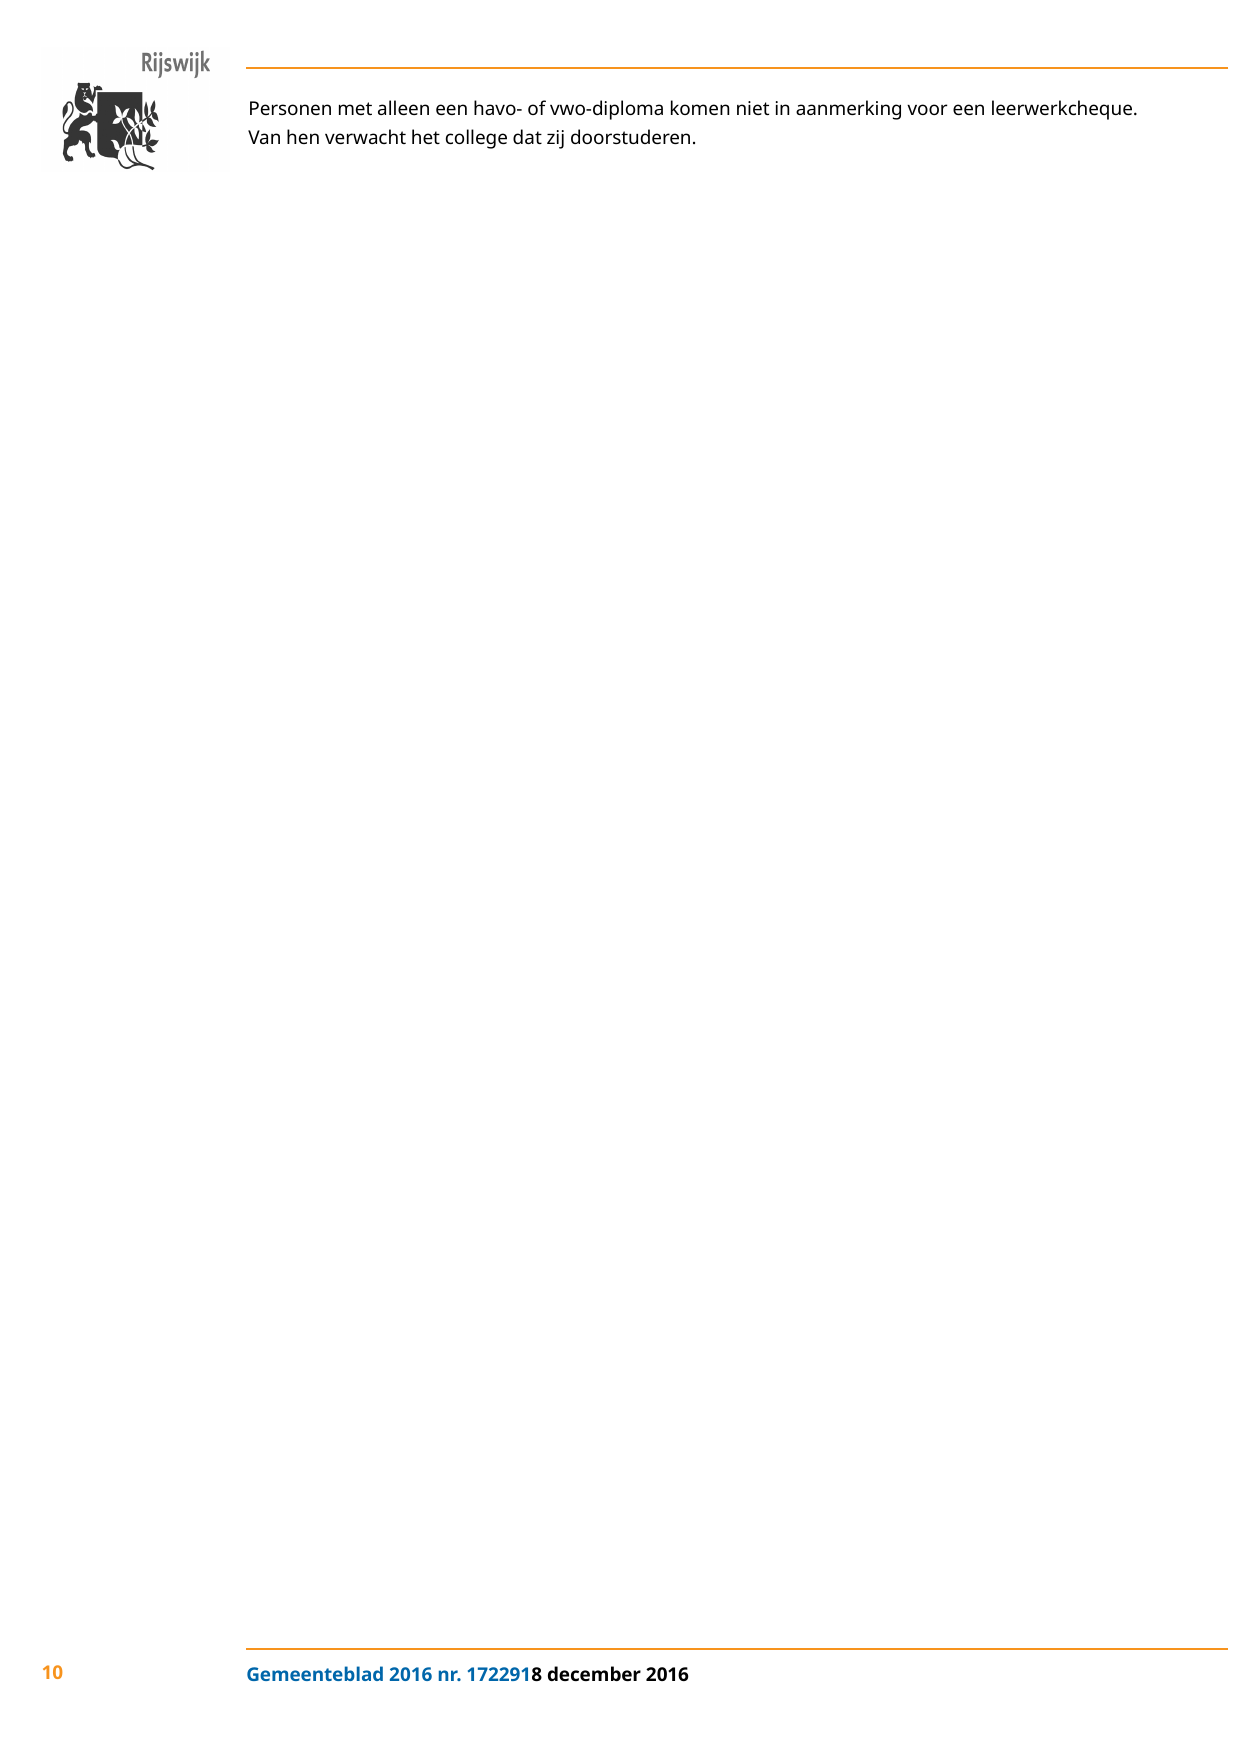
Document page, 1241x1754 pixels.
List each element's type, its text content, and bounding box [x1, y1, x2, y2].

text Personen met alleen een havo- of vwo-diploma komen niet in aanmerking voor een leerwerkcheque. Van hen verwacht het college dat zij doorstuderen. [248, 95, 1152, 150]
picture [41, 47, 231, 172]
